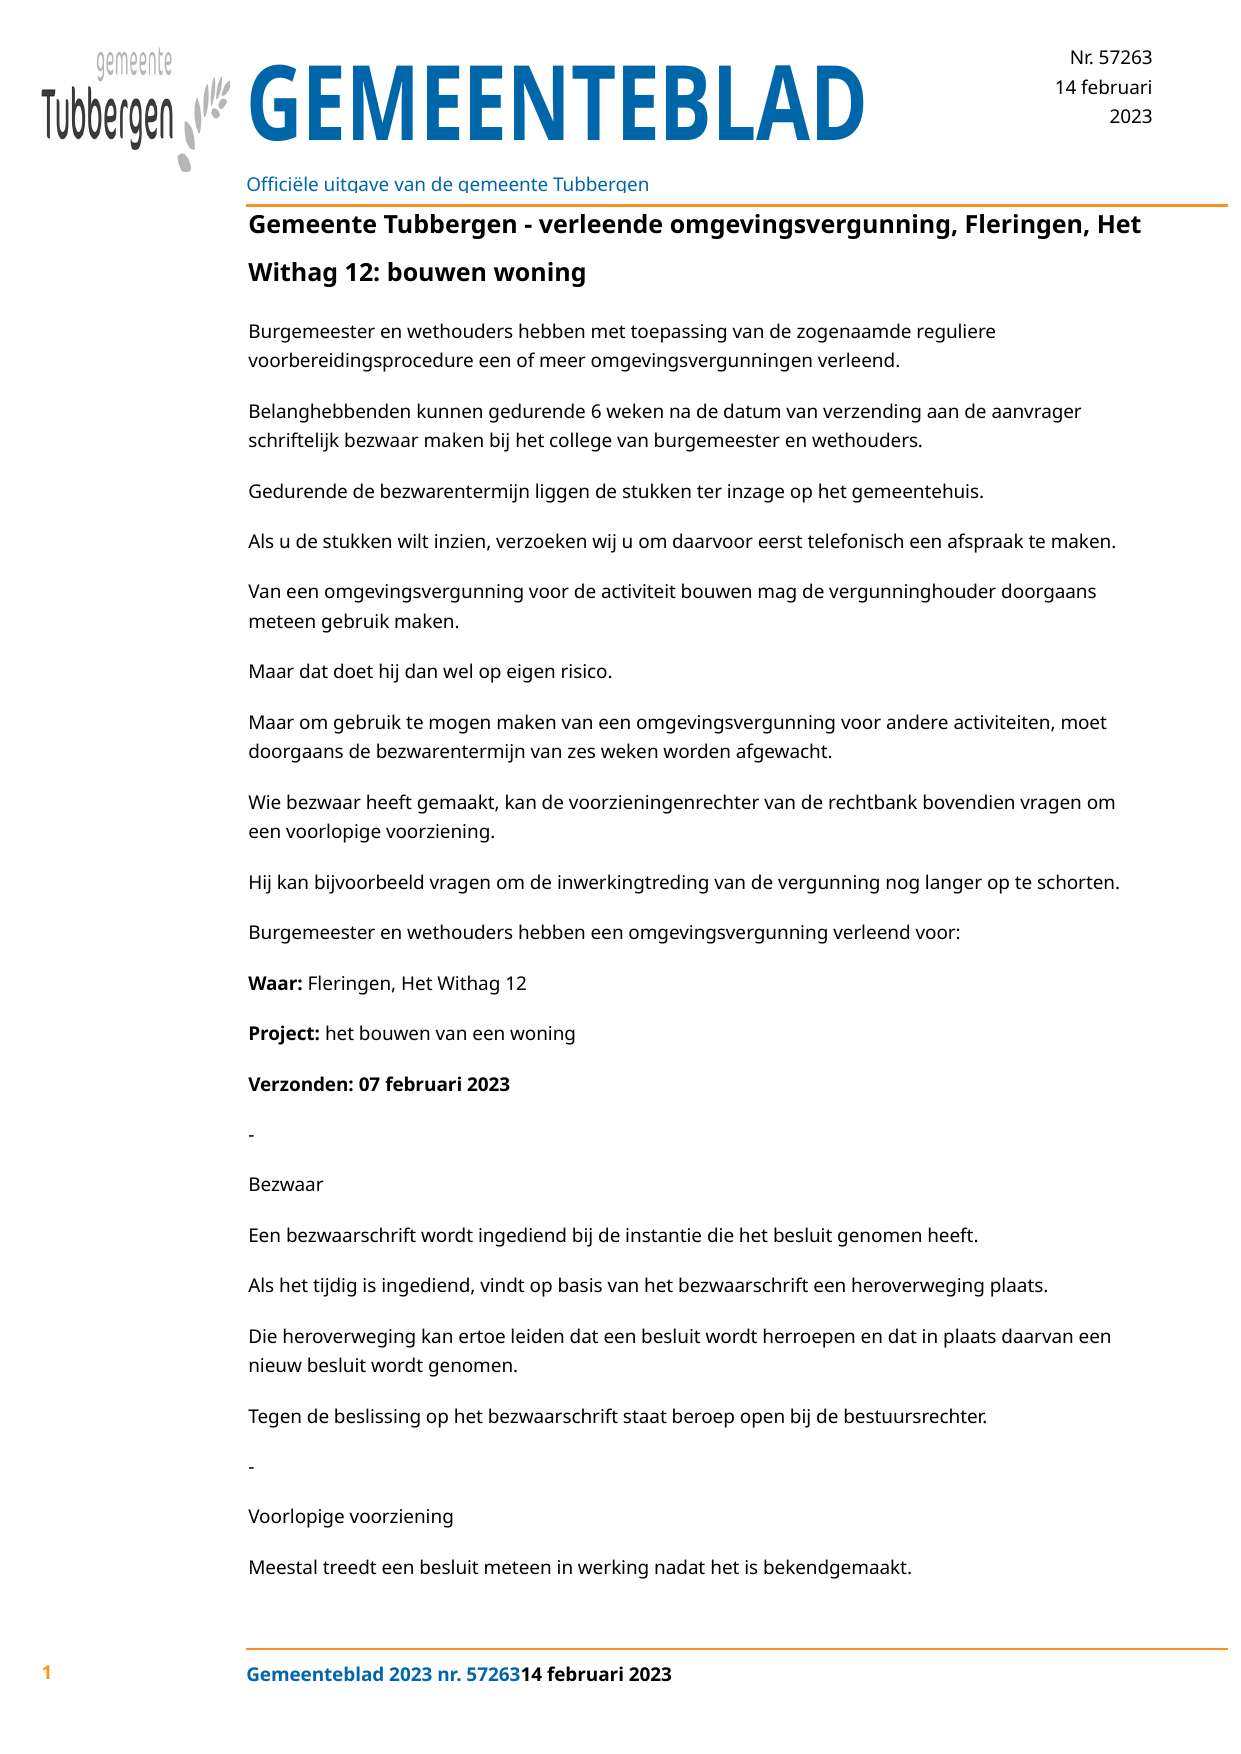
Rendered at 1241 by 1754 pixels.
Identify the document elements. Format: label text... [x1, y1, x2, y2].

text Gemeente Tubbergen - verleende omgevingsvergunning, Fleringen, Het Withag 12: bouwen woning [248, 207, 1152, 288]
text Een bezwaarschrift wordt ingediend bij de instantie die het besluit genomen heeft. [248, 1222, 1152, 1248]
text Die heroverweging kan ertoe leiden dat een besluit wordt herroepen en dat in plaats daarvan een nieuw besluit wordt genomen. [248, 1323, 1152, 1378]
text Burgemeester en wethouders hebben een omgevingsvergunning verleend voor: [248, 919, 1152, 945]
text Verzonden: 07 februari 2023 [248, 1071, 1152, 1097]
text Burgemeester en wethouders hebben met toepassing van de zogenaamde reguliere voorbereidingsprocedure een of meer omgevingsvergunningen verleend. [248, 318, 1152, 373]
text - [248, 1453, 1152, 1479]
text Maar dat doet hij dan wel op eigen risico. [248, 659, 1152, 684]
text Bezwaar [248, 1172, 1152, 1197]
text Maar om gebruik te mogen maken van een omgevingsvergunning voor andere activiteiten, moet doorgaans de bezwarentermijn van zes weken worden afgewacht. [248, 709, 1152, 764]
text Project: het bouwen van een woning [248, 1020, 1152, 1046]
text Meestal treedt een besluit meteen in werking nadat het is bekendgemaakt. [248, 1554, 1152, 1580]
text Wie bezwaar heeft gemaakt, kan de voorzieningenrechter van de rechtbank bovendien vragen om een voorlopige voorziening. [248, 789, 1152, 844]
text Gedurende de bezwarentermijn liggen de stukken ter inzage op het gemeentehuis. [248, 478, 1152, 504]
text Als het tijdig is ingediend, vindt op basis van het bezwaarschrift een heroverweging plaats. [248, 1272, 1152, 1298]
picture [41, 47, 231, 172]
text Hij kan bijvoorbeeld vragen om de inwerkingtreding van de vergunning nog langer op te schorten. [248, 869, 1152, 895]
text Waar: Fleringen, Het Withag 12 [248, 970, 1152, 996]
text Tegen de beslissing op het bezwaarschrift staat beroep open bij de bestuursrechter. [248, 1403, 1152, 1429]
text Voorlopige voorziening [248, 1504, 1152, 1529]
text Van een omgevingsvergunning voor de activiteit bouwen mag de vergunninghouder doorgaans meteen gebruik maken. [248, 579, 1152, 634]
text Als u de stukken wilt inzien, verzoeken wij u om daarvoor eerst telefonisch een afspraak te maken. [248, 528, 1152, 554]
text - [248, 1121, 1152, 1147]
text Belanghebbenden kunnen gedurende 6 weken na de datum van verzending aan de aanvrager schriftelijk bezwaar maken bij het college van burgemeester en wethouders. [248, 398, 1152, 453]
